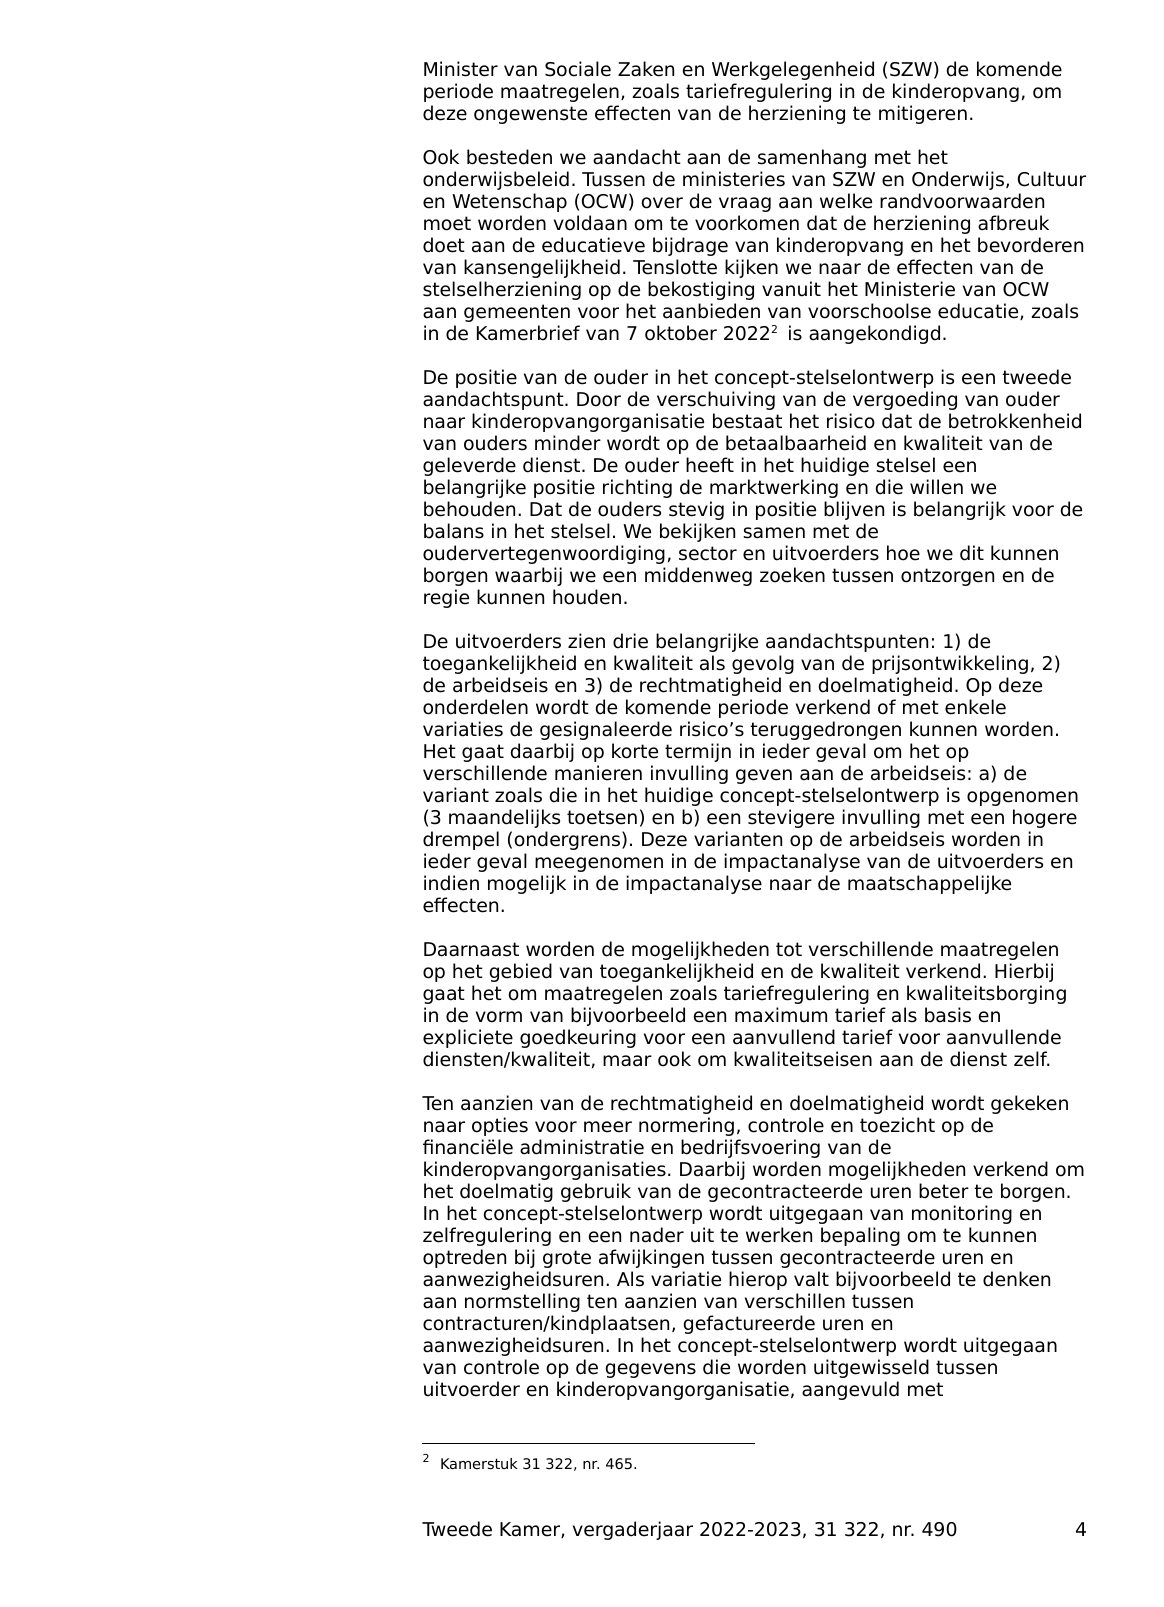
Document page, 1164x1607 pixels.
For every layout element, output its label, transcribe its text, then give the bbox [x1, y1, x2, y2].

text Minister van Sociale Zaken en Werkgelegenheid (SZW) de komende periode maatregelen, zoals tariefregulering in de kinderopvang, om deze ongewenste effecten van de herziening te mitigeren. [422, 59, 1087, 125]
text Daarnaast worden de mogelijkheden tot verschillende maatregelen op het gebied van toegankelijkheid en de kwaliteit verkend. Hierbij gaat het om maatregelen zoals tariefregulering en kwaliteitsborging in de vorm van bijvoorbeeld een maximum tarief als basis en expliciete goedkeuring voor een aanvullend tarief voor aanvullende diensten/kwaliteit, maar ook om kwaliteitseisen aan de dienst zelf. [422, 939, 1087, 1071]
text Ten aanzien van de rechtmatigheid en doelmatigheid wordt gekeken naar opties voor meer normering, controle en toezicht op de financiële administratie en bedrijfsvoering van de kinderopvangorganisaties. Daarbij worden mogelijkheden verkend om het doelmatig gebruik van de gecontracteerde uren beter te borgen. In het concept-stelselontwerp wordt uitgegaan van monitoring en zelfregulering en een nader uit te werken bepaling om te kunnen optreden bij grote afwijkingen tussen gecontracteerde uren en aanwezigheidsuren. Als variatie hierop valt bijvoorbeeld te denken aan normstelling ten aanzien van verschillen tussen contracturen/kindplaatsen, gefactureerde uren en aanwezigheidsuren. In het concept-stelselontwerp wordt uitgegaan van controle op de gegevens die worden uitgewisseld tussen uitvoerder en kinderopvangorganisatie, aangevuld met [422, 1093, 1087, 1401]
text Kamerstuk 31 322, nr. 465. [422, 1452, 1087, 1474]
text Ook besteden we aandacht aan de samenhang met het onderwijsbeleid. Tussen de ministeries van SZW en Onderwijs, Cultuur en Wetenschap (OCW) over de vraag aan welke randvoorwaarden moet worden voldaan om te voorkomen dat de herziening afbreuk doet aan de educatieve bijdrage van kinderopvang en het bevorderen van kansengelijkheid. Tenslotte kijken we naar de effecten van de stelselherziening op de bekostiging vanuit het Ministerie van OCW aan gemeenten voor het aanbieden van voorschoolse educatie, zoals in de Kamerbrief van 7 oktober 2022 is aangekondigd. [422, 147, 1087, 345]
text De uitvoerders zien drie belangrijke aandachtspunten: 1) de toegankelijkheid en kwaliteit als gevolg van de prijsontwikkeling, 2) de arbeidseis en 3) de rechtmatigheid en doelmatigheid. Op deze onderdelen wordt de komende periode verkend of met enkele variaties de gesignaleerde risico’s teruggedrongen kunnen worden. Het gaat daarbij op korte termijn in ieder geval om het op verschillende manieren invulling geven aan de arbeidseis: a) de variant zoals die in het huidige concept-stelselontwerp is opgenomen (3 maandelijks toetsen) en b) een stevigere invulling met een hogere drempel (ondergrens). Deze varianten op de arbeidseis worden in ieder geval meegenomen in de impactanalyse van de uitvoerders en indien mogelijk in de impactanalyse naar de maatschappelijke effecten. [422, 631, 1087, 917]
text De positie van de ouder in het concept-stelselontwerp is een tweede aandachtspunt. Door de verschuiving van de vergoeding van ouder naar kinderopvangorganisatie bestaat het risico dat de betrokkenheid van ouders minder wordt op de betaalbaarheid en kwaliteit van de geleverde dienst. De ouder heeft in het huidige stelsel een belangrijke positie richting de marktwerking en die willen we behouden. Dat de ouders stevig in positie blijven is belangrijk voor de balans in het stelsel. We bekijken samen met de oudervertegenwoordiging, sector en uitvoerders hoe we dit kunnen borgen waarbij we een middenweg zoeken tussen ontzorgen en de regie kunnen houden. [422, 367, 1087, 609]
